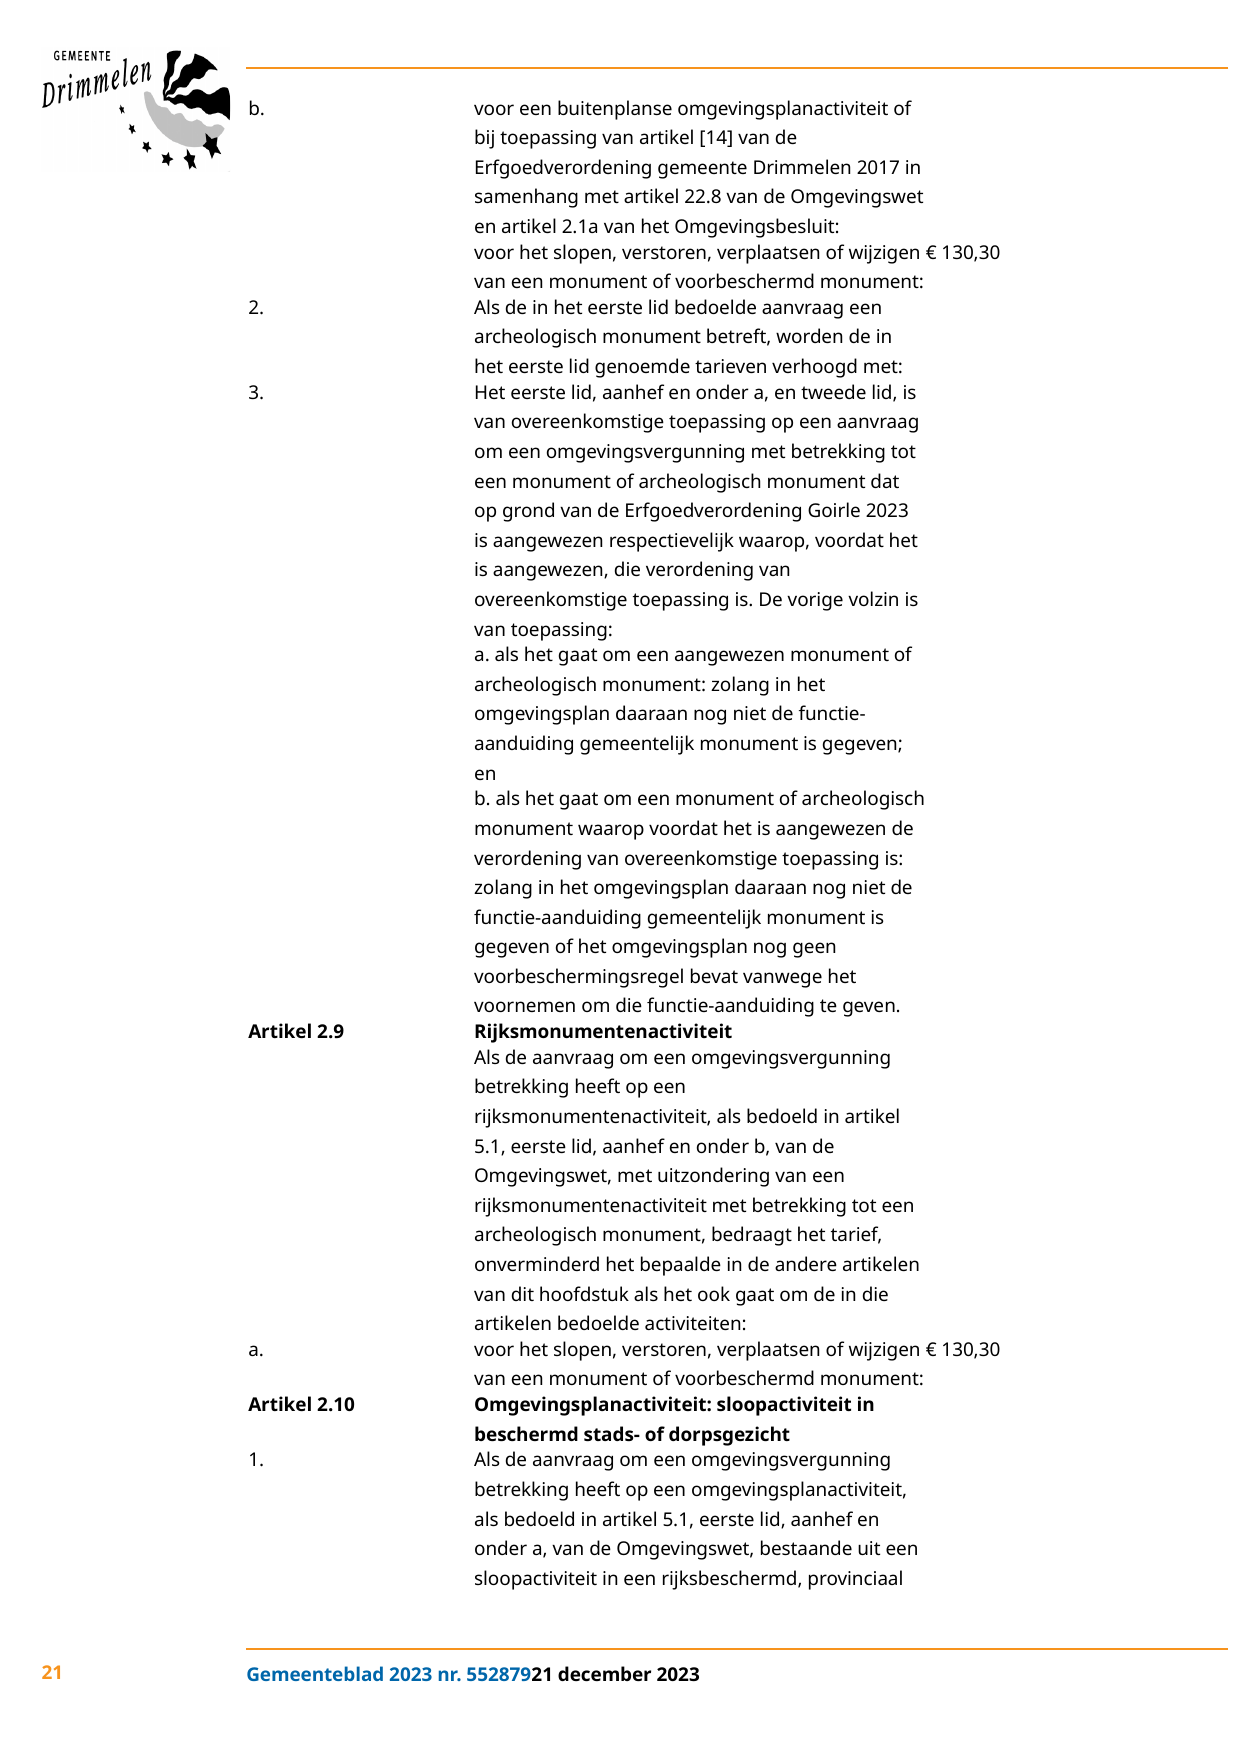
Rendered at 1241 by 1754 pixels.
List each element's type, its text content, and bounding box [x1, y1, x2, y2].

table_cell [926, 294, 1152, 379]
table_cell Rijksmonumentenactiviteit [474, 1018, 926, 1044]
table_cell b. [248, 95, 474, 239]
table_cell Als de in het eerste lid bedoelde aanvraag een archeologisch monument betreft, worden de in het eerste lid genoemde tarieven verhoogd met: [474, 294, 926, 379]
table_cell [248, 239, 474, 294]
table_cell Als de aanvraag om een omgevingsvergunning betrekking heeft op een omgevingsplanactiviteit, als bedoeld in artikel 5.1, eerste lid, aanhef en onder a, van de Omgevingswet, bestaande uit een sloopactiviteit in een rijksbeschermd, provinciaal [474, 1447, 926, 1591]
table_cell [926, 1391, 1152, 1447]
table_cell [248, 1044, 474, 1336]
table_cell [248, 786, 474, 1018]
table_cell Artikel 2.10 [248, 1391, 474, 1447]
table_cell b. als het gaat om een monument of archeologisch monument waarop voordat het is aangewezen de verordening van overeenkomstige toepassing is: zolang in het omgevingsplan daaraan nog niet de functie-aanduiding gemeentelijk monument is gegeven of het omgevingsplan nog geen voorbeschermingsregel bevat vanwege het voornemen om die functie-aanduiding te geven. [474, 786, 926, 1018]
table_cell voor het slopen, verstoren, verplaatsen of wijzigen van een monument of voorbeschermd monument: [474, 1336, 926, 1391]
table_cell 2. [248, 294, 474, 379]
table_cell a. als het gaat om een aangewezen monument of archeologisch monument: zolang in het omgevingsplan daaraan nog niet de functie-aanduiding gemeentelijk monument is gegeven; en [474, 641, 926, 786]
table_cell a. [248, 1336, 474, 1391]
table_cell [926, 786, 1152, 1018]
picture [41, 47, 231, 172]
table_cell [926, 379, 1152, 641]
table_cell voor het slopen, verstoren, verplaatsen of wijzigen van een monument of voorbeschermd monument: [474, 239, 926, 294]
table_cell [248, 641, 474, 786]
table_cell [926, 1447, 1152, 1591]
table_cell Omgevingsplanactiviteit: sloopactiviteit in beschermd stads- of dorpsgezicht [474, 1391, 926, 1447]
table_cell 3. [248, 379, 474, 641]
table_cell € 130,30 [926, 239, 1152, 294]
table_cell voor een buitenplanse omgevingsplanactiviteit of bij toepassing van artikel [14] van de Erfgoedverordening gemeente Drimmelen 2017 in samenhang met artikel 22.8 van de Omgevingswet en artikel 2.1a van het Omgevingsbesluit: [474, 95, 926, 239]
table_cell € 130,30 [926, 1336, 1152, 1391]
table_cell Het eerste lid, aanhef en onder a, en tweede lid, is van overeenkomstige toepassing op een aanvraag om een omgevingsvergunning met betrekking tot een monument of archeologisch monument dat op grond van de Erfgoedverordening Goirle 2023 is aangewezen respectievelijk waarop, voordat het is aangewezen, die verordening van overeenkomstige toepassing is. De vorige volzin is van toepassing: [474, 379, 926, 641]
table_cell 1. [248, 1447, 474, 1591]
table_cell Artikel 2.9 [248, 1018, 474, 1044]
table_cell [926, 95, 1152, 239]
table_cell Als de aanvraag om een omgevingsvergunning betrekking heeft op een rijksmonumentenactiviteit, als bedoeld in artikel 5.1, eerste lid, aanhef en onder b, van de Omgevingswet, met uitzondering van een rijksmonumentenactiviteit met betrekking tot een archeologisch monument, bedraagt het tarief, onverminderd het bepaalde in de andere artikelen van dit hoofdstuk als het ook gaat om de in die artikelen bedoelde activiteiten: [474, 1044, 926, 1336]
table_cell [926, 1044, 1152, 1336]
table_cell [926, 1018, 1152, 1044]
table_cell [926, 641, 1152, 786]
